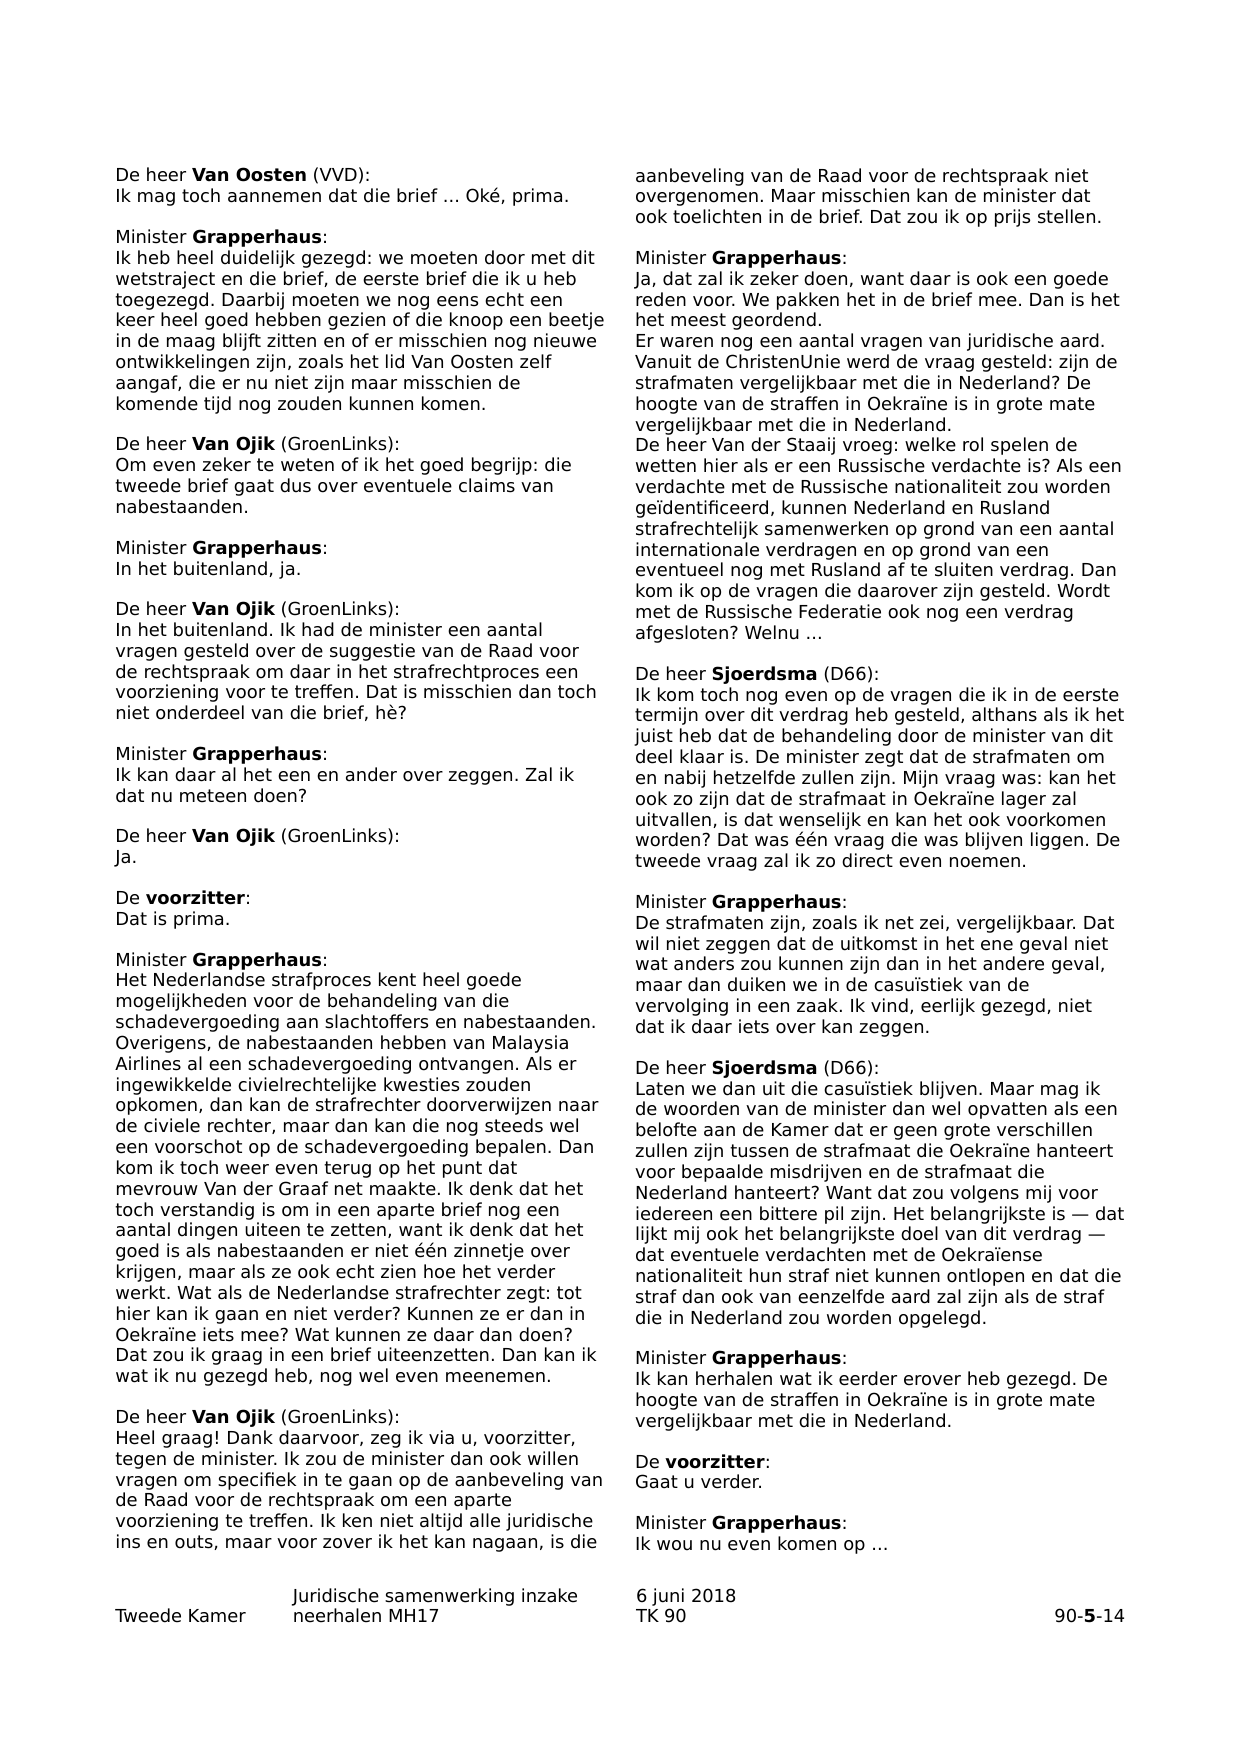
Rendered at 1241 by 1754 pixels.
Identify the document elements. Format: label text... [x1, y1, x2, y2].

text Minister Grapperhaus: [115, 949, 605, 970]
text Ik wou nu even komen op ... [635, 1534, 1125, 1554]
text Minister Grapperhaus: [635, 1513, 1125, 1534]
text De heer Sjoerdsma (D66): [635, 663, 1125, 684]
text De heer Van Ojik (GroenLinks): [115, 434, 605, 455]
text De strafmaten zijn, zoals ik net zei, vergelijkbaar. Dat wil niet zeggen dat de uitkomst in het ene geval niet wat anders zou kunnen zijn dan in het andere geval, maar dan duiken we in de casuïstiek van de vervolging in een zaak. Ik vind, eerlijk gezegd, niet dat ik daar iets over kan zeggen. [635, 912, 1125, 1037]
text Ik kan herhalen wat ik eerder erover heb gezegd. De hoogte van de straffen in Oekraïne is in grote mate vergelijkbaar met die in Nederland. [635, 1369, 1125, 1431]
text Het Nederlandse strafproces kent heel goede mogelijkheden voor de behandeling van die schadevergoeding aan slachtoffers en nabestaanden. Overigens, de nabestaanden hebben van Malaysia Airlines al een schadevergoeding ontvangen. Als er ingewikkelde civielrechtelijke kwesties zouden opkomen, dan kan de strafrechter doorverwijzen naar de civiele rechter, maar dan kan die nog steeds wel een voorschot op de schadevergoeding bepalen. Dan kom ik toch weer even terug op het punt dat mevrouw Van der Graaf net maakte. Ik denk dat het toch verstandig is om in een aparte brief nog een aantal dingen uiteen te zetten, want ik denk dat het goed is als nabestaanden er niet één zinnetje over krijgen, maar als ze ook echt zien hoe het verder werkt. Wat als de Nederlandse strafrechter zegt: tot hier kan ik gaan en niet verder? Kunnen ze er dan in Oekraïne iets mee? Wat kunnen ze daar dan doen? Dat zou ik graag in een brief uiteenzetten. Dan kan ik wat ik nu gezegd heb, nog wel even meenemen. [115, 970, 605, 1387]
text Minister Grapperhaus: [635, 1348, 1125, 1369]
text Dat is prima. [115, 909, 605, 929]
text De heer Van Ojik (GroenLinks): [115, 599, 605, 620]
text Minister Grapperhaus: [115, 537, 605, 558]
text Ja. [115, 847, 605, 868]
text aanbeveling van de Raad voor de rechtspraak niet overgenomen. Maar misschien kan de minister dat ook toelichten in de brief. Dat zou ik op prijs stellen. [635, 165, 1125, 228]
text Er waren nog een aantal vragen van juridische aard. Vanuit de ChristenUnie werd de vraag gesteld: zijn de strafmaten vergelijkbaar met die in Nederland? De hoogte van de straffen in Oekraïne is in grote mate vergelijkbaar met die in Nederland. [635, 331, 1125, 435]
text In het buitenland, ja. [115, 558, 605, 579]
text Ik kan daar al het een en ander over zeggen. Zal ik dat nu meteen doen? [115, 765, 605, 806]
text De heer Van der Staaij vroeg: welke rol spelen de wetten hier als er een Russische verdachte is? Als een verdachte met de Russische nationaliteit zou worden geïdentificeerd, kunnen Nederland en Rusland strafrechtelijk samenwerken op grond van een aantal internationale verdragen en op grond van een eventueel nog met Rusland af te sluiten verdrag. Dan kom ik op de vragen die daarover zijn gesteld. Wordt met de Russische Federatie ook nog een verdrag afgesloten? Welnu ... [635, 435, 1125, 643]
text De heer Van Oosten (VVD): [115, 165, 605, 186]
text Minister Grapperhaus: [115, 227, 605, 248]
text Minister Grapperhaus: [635, 892, 1125, 912]
text In het buitenland. Ik had de minister een aantal vragen gesteld over de suggestie van de Raad voor de rechtspraak om daar in het strafrechtproces een voorziening voor te treffen. Dat is misschien dan toch niet onderdeel van die brief, hè? [115, 620, 605, 724]
text Ik kom toch nog even op de vragen die ik in de eerste termijn over dit verdrag heb gesteld, althans als ik het juist heb dat de behandeling door de minister van dit deel klaar is. De minister zegt dat de strafmaten om en nabij hetzelfde zullen zijn. Mijn vraag was: kan het ook zo zijn dat de strafmaat in Oekraïne lager zal uitvallen, is dat wenselijk en kan het ook voorkomen worden? Dat was één vraag die was blijven liggen. De tweede vraag zal ik zo direct even noemen. [635, 684, 1125, 872]
text Ja, dat zal ik zeker doen, want daar is ook een goede reden voor. We pakken het in de brief mee. Dan is het het meest geordend. [635, 268, 1125, 331]
text Heel graag! Dank daarvoor, zeg ik via u, voorzitter, tegen de minister. Ik zou de minister dan ook willen vragen om specifiek in te gaan op de aanbeveling van de Raad voor de rechtspraak om een aparte voorziening te treffen. Ik ken niet altijd alle juridische ins en outs, maar voor zover ik het kan nagaan, is die [115, 1428, 605, 1553]
text Om even zeker te weten of ik het goed begrijp: die tweede brief gaat dus over eventuele claims van nabestaanden. [115, 455, 605, 517]
text Minister Grapperhaus: [635, 248, 1125, 268]
text Ik mag toch aannemen dat die brief ... Oké, prima. [115, 186, 605, 207]
text De voorzitter: [635, 1451, 1125, 1472]
text Laten we dan uit die casuïstiek blijven. Maar mag ik de woorden van de minister dan wel opvatten als een belofte aan de Kamer dat er geen grote verschillen zullen zijn tussen de strafmaat die Oekraïne hanteert voor bepaalde misdrijven en de strafmaat die Nederland hanteert? Want dat zou volgens mij voor iedereen een bittere pil zijn. Het belangrijkste is — dat lijkt mij ook het belangrijkste doel van dit verdrag — dat eventuele verdachten met de Oekraïense nationaliteit hun straf niet kunnen ontlopen en dat die straf dan ook van eenzelfde aard zal zijn als de straf die in Nederland zou worden opgelegd. [635, 1078, 1125, 1328]
text De heer Van Ojik (GroenLinks): [115, 1407, 605, 1428]
text Ik heb heel duidelijk gezegd: we moeten door met dit wetstraject en die brief, de eerste brief die ik u heb toegezegd. Daarbij moeten we nog eens echt een keer heel goed hebben gezien of die knoop een beetje in de maag blijft zitten en of er misschien nog nieuwe ontwikkelingen zijn, zoals het lid Van Oosten zelf aangaf, die er nu niet zijn maar misschien de komende tijd nog zouden kunnen komen. [115, 248, 605, 414]
text De heer Sjoerdsma (D66): [635, 1057, 1125, 1078]
text De heer Van Ojik (GroenLinks): [115, 826, 605, 847]
text De voorzitter: [115, 888, 605, 909]
text Gaat u verder. [635, 1472, 1125, 1493]
text Minister Grapperhaus: [115, 744, 605, 765]
